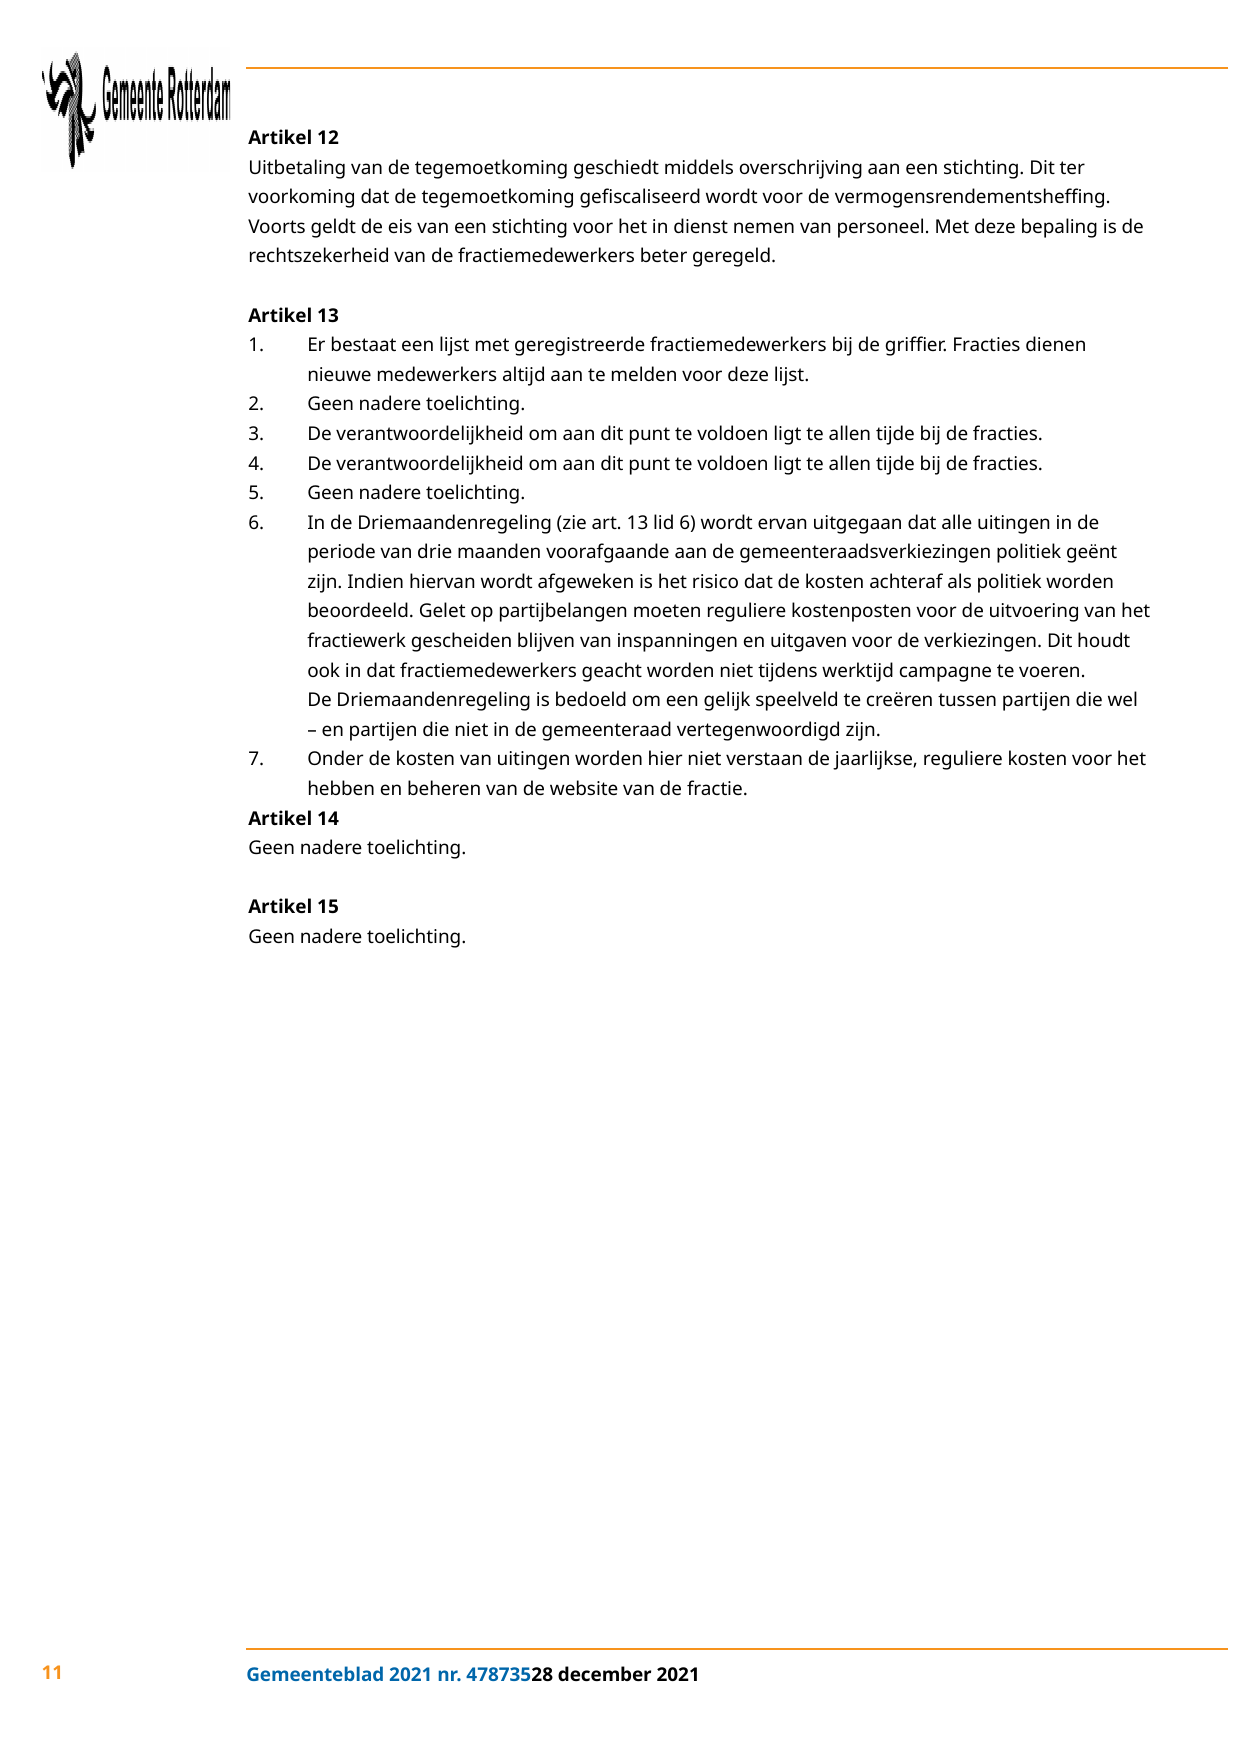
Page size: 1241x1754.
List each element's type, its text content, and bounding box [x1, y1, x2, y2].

list De Driemaandenregeling is bedoeld om een gelijk speelveld te creëren tussen partijen die wel – en partijen die niet in de gemeenteraad vertegenwoordigd zijn. [248, 686, 1152, 742]
list Er bestaat een lijst met geregistreerde fractiemedewerkers bij de griffier. Fracties dienen nieuwe medewerkers altijd aan te melden voor deze lijst. [248, 331, 1152, 387]
picture [41, 47, 231, 172]
text Artikel 13 [248, 302, 1152, 328]
list Onder de kosten van uitingen worden hier niet verstaan de jaarlijkse, reguliere kosten voor het hebben en beheren van de website van de fractie. [248, 746, 1152, 801]
list Geen nadere toelichting. [248, 391, 1152, 416]
list Geen nadere toelichting. [248, 479, 1152, 505]
list De verantwoordelijkheid om aan dit punt te voldoen ligt te allen tijde bij de fracties. [248, 420, 1152, 446]
text Geen nadere toelichting. [248, 923, 1152, 949]
list De verantwoordelijkheid om aan dit punt te voldoen ligt te allen tijde bij de fracties. [248, 450, 1152, 476]
text Artikel 15 [248, 893, 1152, 919]
text Artikel 12 [248, 124, 1152, 150]
text Artikel 14 [248, 805, 1152, 831]
text Geen nadere toelichting. [248, 834, 1152, 860]
list In de Driemaandenregeling (zie art. 13 lid 6) wordt ervan uitgegaan dat alle uitingen in de periode van drie maanden voorafgaande aan de gemeenteraadsverkiezingen politiek geënt zijn. Indien hiervan wordt afgeweken is het risico dat de kosten achteraf als politiek worden beoordeeld. Gelet op partijbelangen moeten reguliere kostenposten voor de uitvoering van het fractiewerk gescheiden blijven van inspanningen en uitgaven voor de verkiezingen. Dit houdt ook in dat fractiemedewerkers geacht worden niet tijdens werktijd campagne te voeren. [248, 509, 1152, 683]
text Uitbetaling van de tegemoetkoming geschiedt middels overschrijving aan een stichting. Dit ter voorkoming dat de tegemoetkoming gefiscaliseerd wordt voor de vermogensrendementsheffing. Voorts geldt de eis van een stichting voor het in dienst nemen van personeel. Met deze bepaling is de rechtszekerheid van de fractiemedewerkers beter geregeld. [248, 154, 1152, 268]
